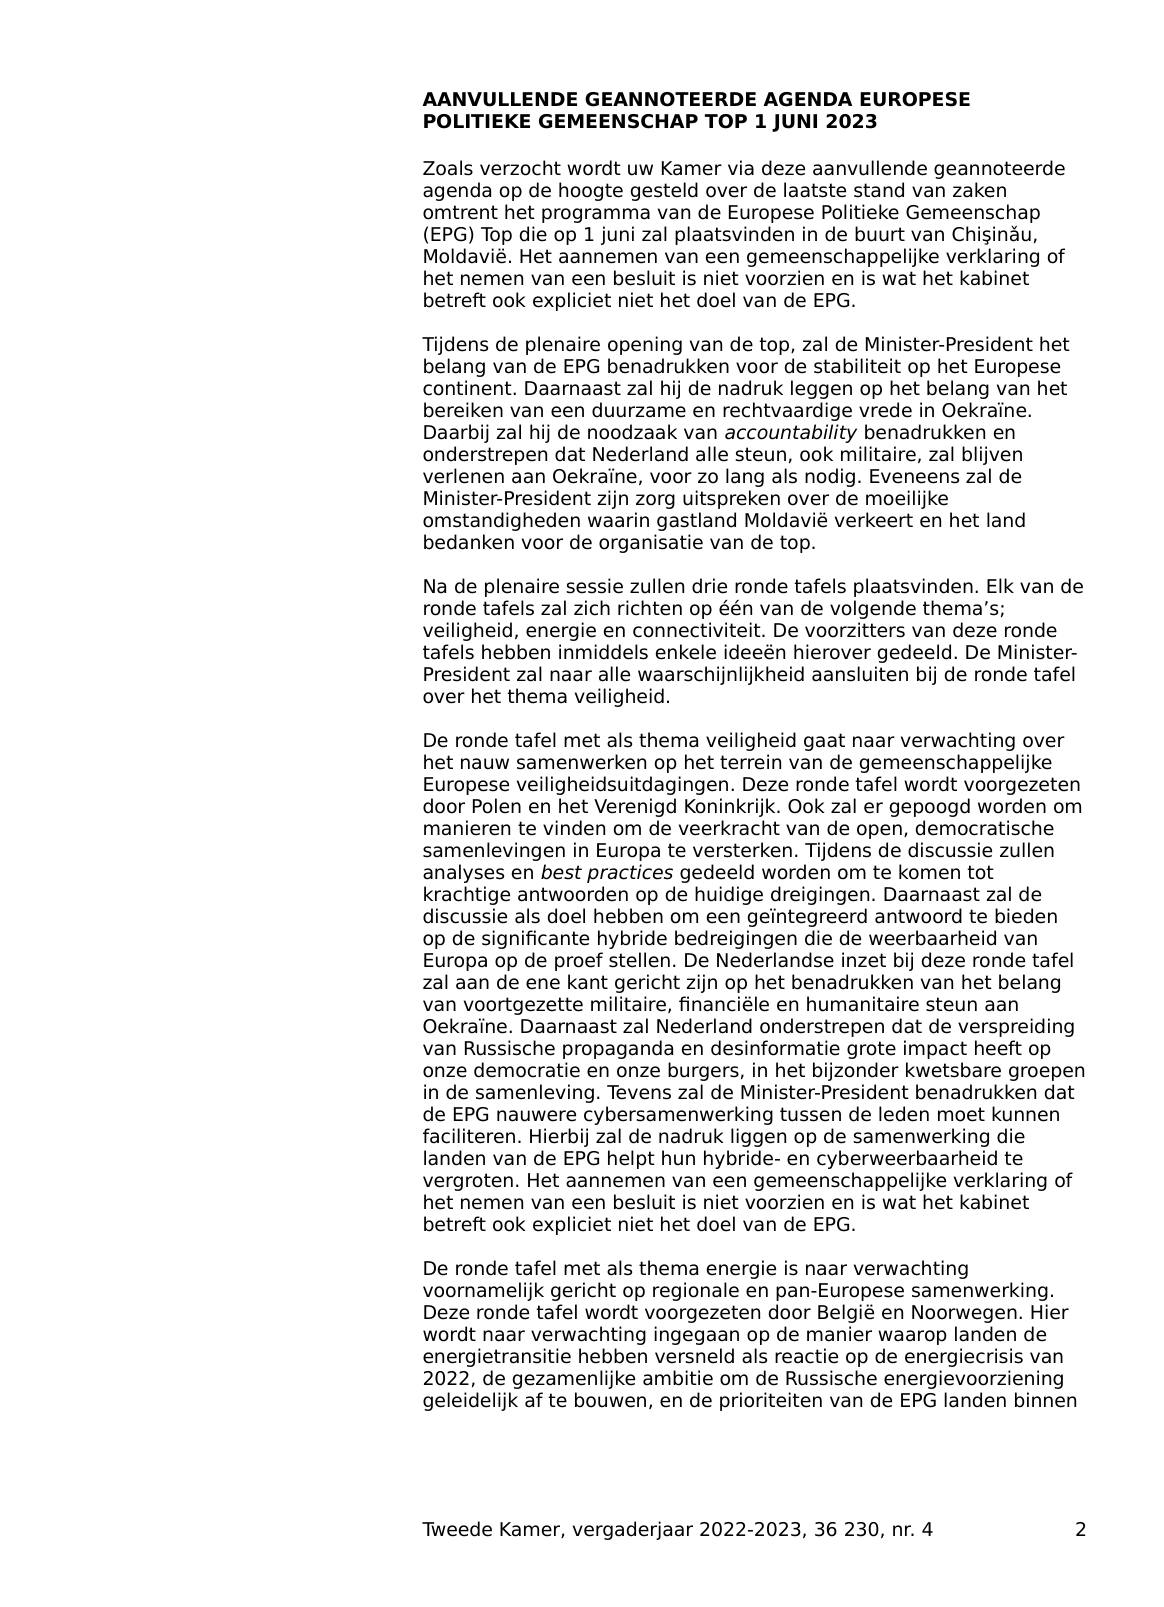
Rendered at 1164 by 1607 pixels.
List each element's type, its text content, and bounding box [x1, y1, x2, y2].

text De ronde tafel met als thema energie is naar verwachting voornamelijk gericht op regionale en pan-Europese samenwerking. Deze ronde tafel wordt voorgezeten door België en Noorwegen. Hier wordt naar verwachting ingegaan op de manier waarop landen de energietransitie hebben versneld als reactie op de energiecrisis van 2022, de gezamenlijke ambitie om de Russische energievoorziening geleidelijk af te bouwen, en de prioriteiten van de EPG landen binnen [422, 1258, 1087, 1412]
text Na de plenaire sessie zullen drie ronde tafels plaatsvinden. Elk van de ronde tafels zal zich richten op één van de volgende thema’s; veiligheid, energie en connectiviteit. De voorzitters van deze ronde tafels hebben inmiddels enkele ideeën hierover gedeeld. De Minister-President zal naar alle waarschijnlijkheid aansluiten bij de ronde tafel over het thema veiligheid. [422, 576, 1087, 708]
subtitle AANVULLENDE GEANNOTEERDE AGENDA EUROPESE POLITIEKE GEMEENSCHAP TOP 1 JUNI 2023 [422, 89, 1087, 133]
text De ronde tafel met als thema veiligheid gaat naar verwachting over het nauw samenwerken op het terrein van de gemeenschappelijke Europese veiligheidsuitdagingen. Deze ronde tafel wordt voorgezeten door Polen en het Verenigd Koninkrijk. Ook zal er gepoogd worden om manieren te vinden om de veerkracht van de open, democratische samenlevingen in Europa te versterken. Tijdens de discussie zullen analyses en best practices gedeeld worden om te komen tot krachtige antwoorden op de huidige dreigingen. Daarnaast zal de discussie als doel hebben om een geïntegreerd antwoord te bieden op de significante hybride bedreigingen die de weerbaarheid van Europa op de proef stellen. De Nederlandse inzet bij deze ronde tafel zal aan de ene kant gericht zijn op het benadrukken van het belang van voortgezette militaire, financiële en humanitaire steun aan Oekraïne. Daarnaast zal Nederland onderstrepen dat de verspreiding van Russische propaganda en desinformatie grote impact heeft op onze democratie en onze burgers, in het bijzonder kwetsbare groepen in de samenleving. Tevens zal de Minister-President benadrukken dat de EPG nauwere cybersamenwerking tussen de leden moet kunnen faciliteren. Hierbij zal de nadruk liggen op de samenwerking die landen van de EPG helpt hun hybride- en cyberweerbaarheid te vergroten. Het aannemen van een gemeenschappelijke verklaring of het nemen van een besluit is niet voorzien en is wat het kabinet betreft ook expliciet niet het doel van de EPG. [422, 730, 1087, 1236]
text Zoals verzocht wordt uw Kamer via deze aanvullende geannoteerde agenda op de hoogte gesteld over de laatste stand van zaken omtrent het programma van de Europese Politieke Gemeenschap (EPG) Top die op 1 juni zal plaatsvinden in de buurt van Chişinǎu, Moldavië. Het aannemen van een gemeenschappelijke verklaring of het nemen van een besluit is niet voorzien en is wat het kabinet betreft ook expliciet niet het doel van de EPG. [422, 158, 1087, 312]
text Tijdens de plenaire opening van de top, zal de Minister-President het belang van de EPG benadrukken voor de stabiliteit op het Europese continent. Daarnaast zal hij de nadruk leggen op het belang van het bereiken van een duurzame en rechtvaardige vrede in Oekraïne. Daarbij zal hij de noodzaak van accountability benadrukken en onderstrepen dat Nederland alle steun, ook militaire, zal blijven verlenen aan Oekraïne, voor zo lang als nodig. Eveneens zal de Minister-President zijn zorg uitspreken over de moeilijke omstandigheden waarin gastland Moldavië verkeert en het land bedanken voor de organisatie van de top. [422, 334, 1087, 554]
